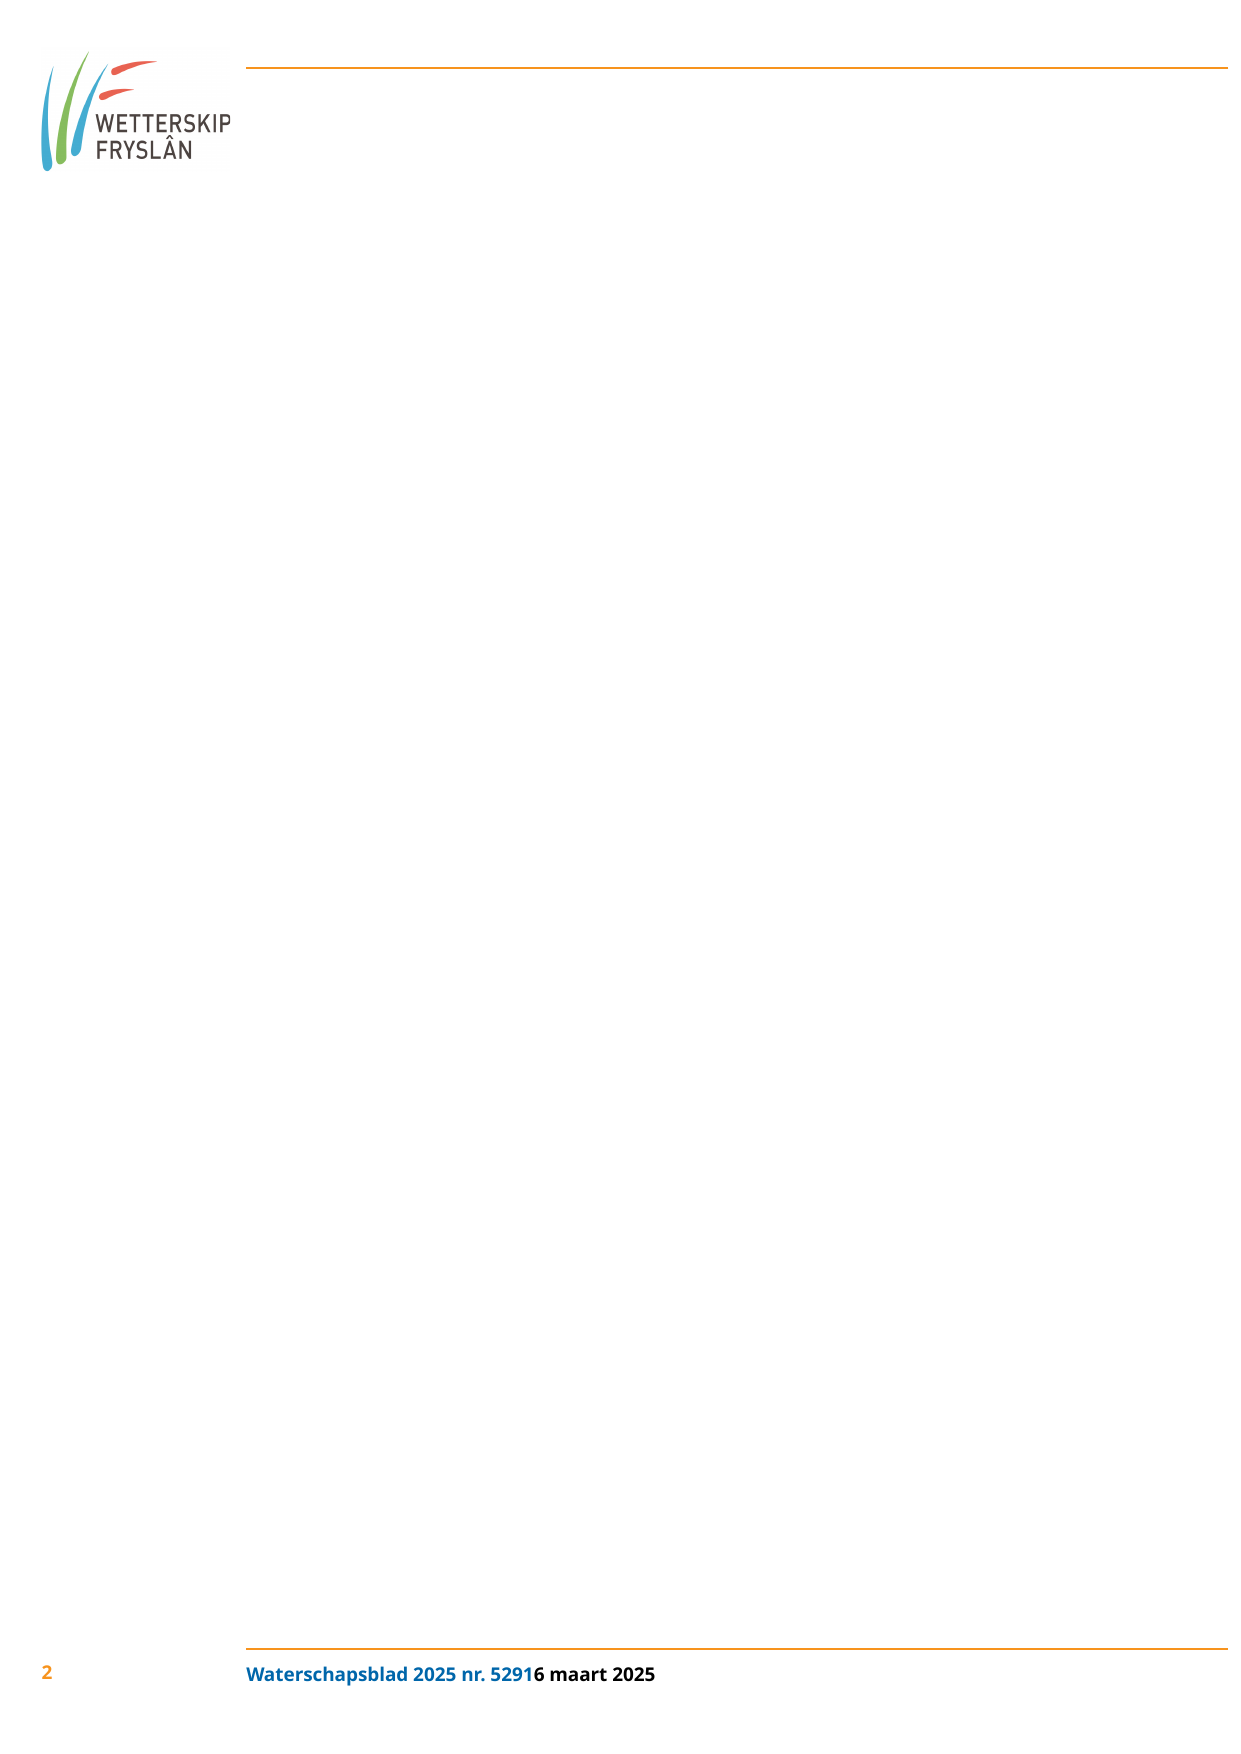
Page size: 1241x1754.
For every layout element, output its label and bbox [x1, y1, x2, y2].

picture [41, 47, 231, 172]
